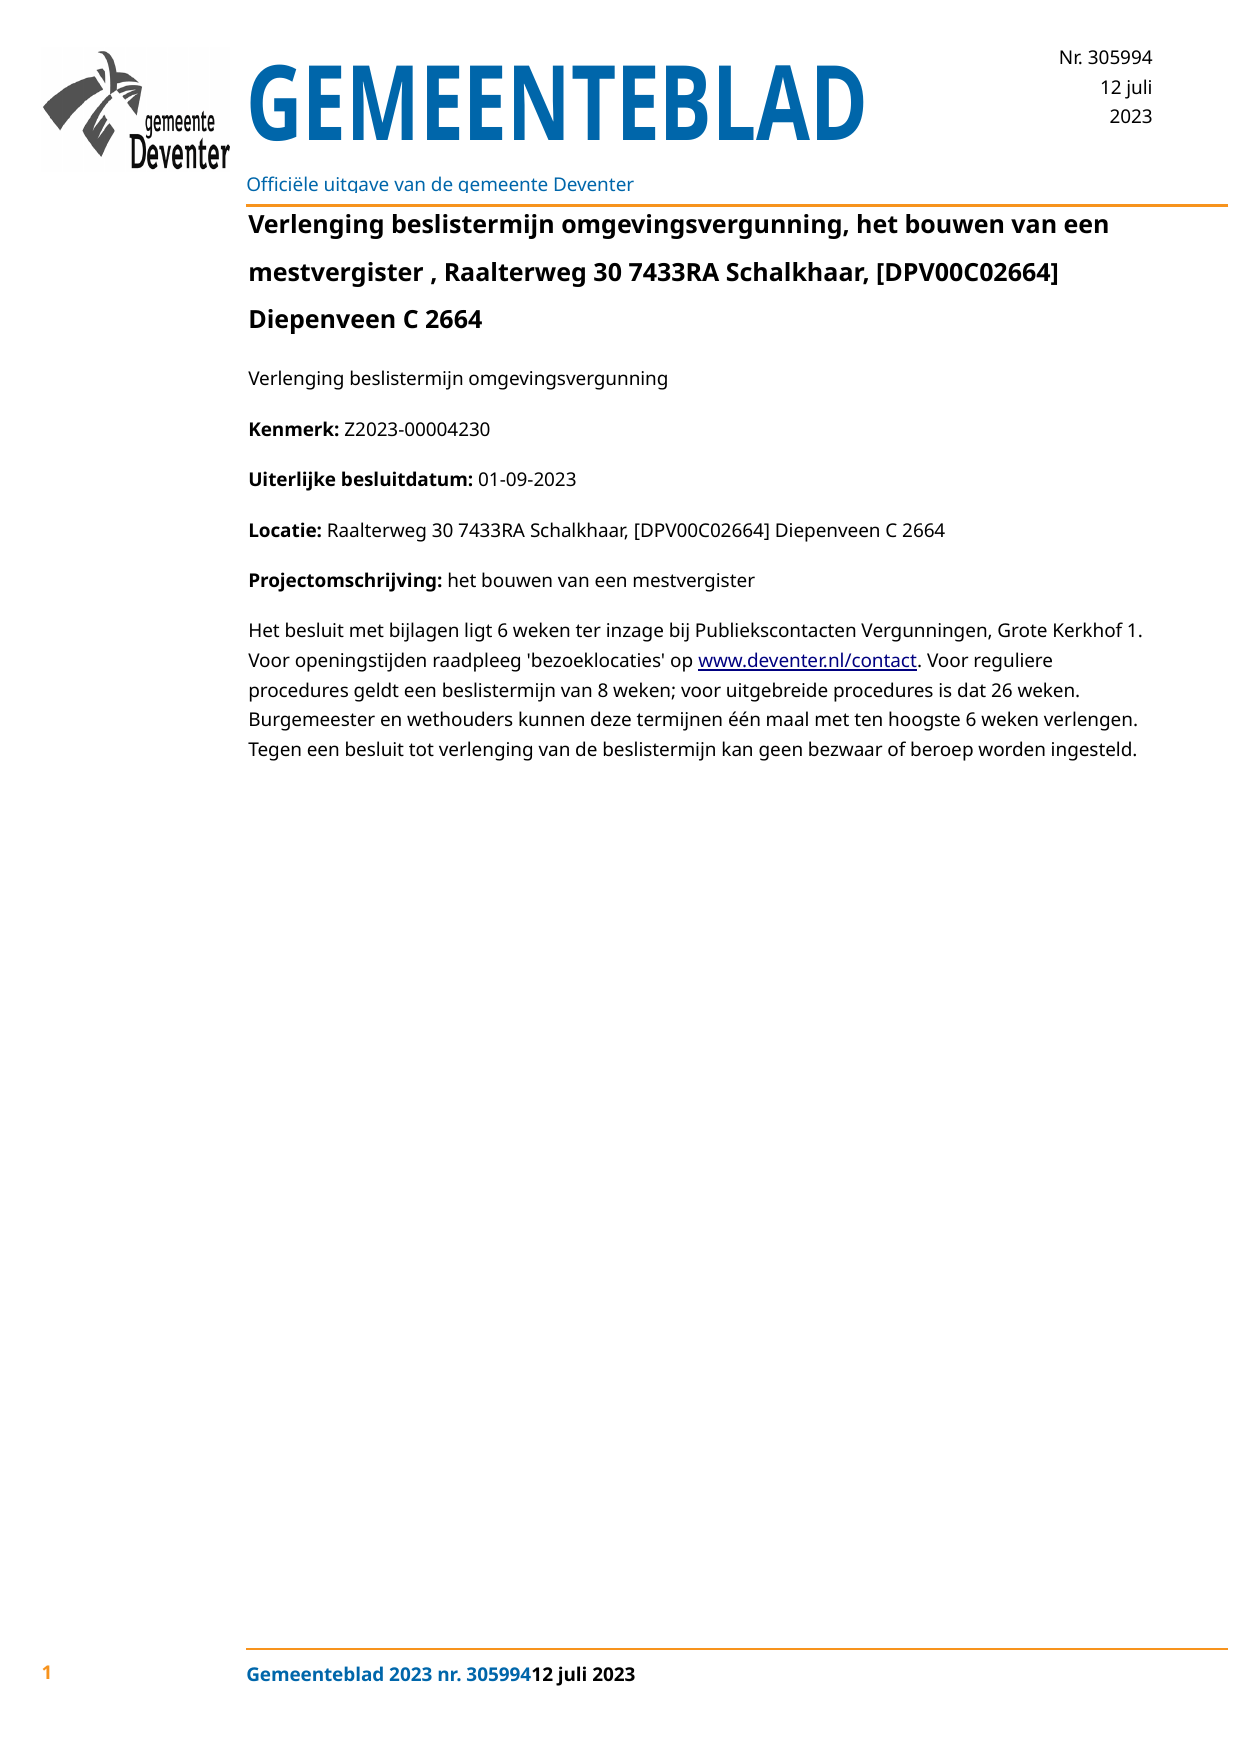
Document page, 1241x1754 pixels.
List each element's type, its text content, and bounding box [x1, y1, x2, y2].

text Verlenging beslistermijn omgevingsvergunning [248, 366, 1152, 391]
text Kenmerk: Z2023-00004230 [248, 416, 1152, 442]
text Uiterlijke besluitdatum: 01-09-2023 [248, 466, 1152, 492]
text Verlenging beslistermijn omgevingsvergunning, het bouwen van een mestvergister , Raalterweg 30 7433RA Schalkhaar, [DPV00C02664] Diepenveen C 2664 [248, 207, 1152, 336]
picture [41, 47, 231, 172]
text Het besluit met bijlagen ligt 6 weken ter inzage bij Publiekscontacten Vergunningen, Grote Kerkhof 1. Voor openingstijden raadpleeg 'bezoeklocaties' op www.deventer.nl/contact. Voor reguliere procedures geldt een beslistermijn van 8 weken; voor uitgebreide procedures is dat 26 weken. Burgemeester en wethouders kunnen deze termijnen één maal met ten hoogste 6 weken verlengen. Tegen een besluit tot verlenging van de beslistermijn kan geen bezwaar of beroep worden ingesteld. [248, 618, 1152, 762]
text Projectomschrijving: het bouwen van een mestvergister [248, 567, 1152, 593]
text Locatie: Raalterweg 30 7433RA Schalkhaar, [DPV00C02664] Diepenveen C 2664 [248, 517, 1152, 542]
